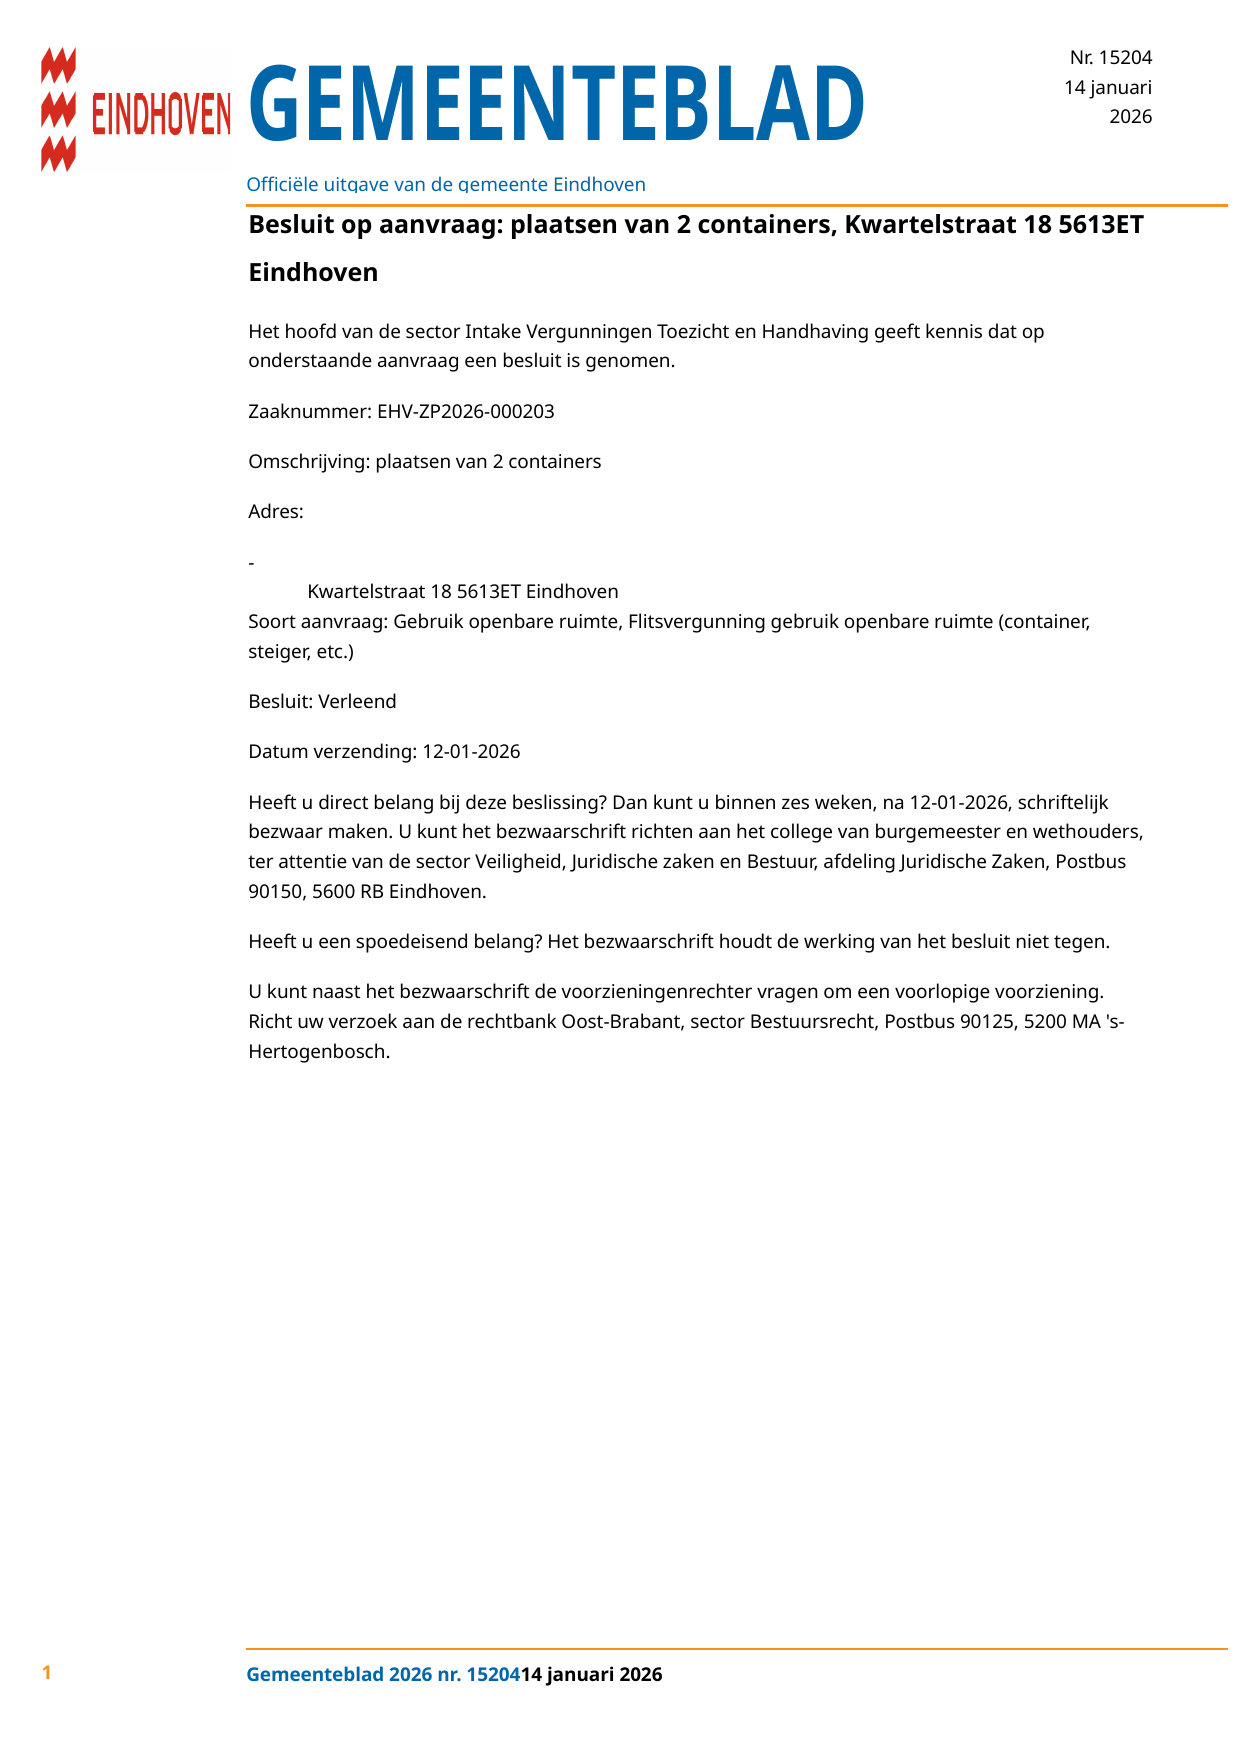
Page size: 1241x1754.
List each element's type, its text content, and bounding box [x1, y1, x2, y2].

text Heeft u direct belang bij deze beslissing? Dan kunt u binnen zes weken, na 12-01-2026, schriftelijk bezwaar maken. U kunt het bezwaarschrift richten aan het college van burgemeester en wethouders, ter attentie van de sector Veiligheid, Juridische zaken en Bestuur, afdeling Juridische Zaken, Postbus 90150, 5600 RB Eindhoven. [248, 789, 1152, 904]
text Besluit op aanvraag: plaatsen van 2 containers, Kwartelstraat 18 5613ET Eindhoven [248, 207, 1152, 288]
text U kunt naast het bezwaarschrift de voorzieningenrechter vragen om een voorlopige voorziening. Richt uw verzoek aan de rechtbank Oost-Brabant, sector Bestuursrecht, Postbus 90125, 5200 MA 's-Hertogenbosch. [248, 979, 1152, 1064]
text Besluit: Verleend [248, 688, 1152, 714]
text Het hoofd van de sector Intake Vergunningen Toezicht en Handhaving geeft kennis dat op onderstaande aanvraag een besluit is genomen. [248, 318, 1152, 373]
text Soort aanvraag: Gebruik openbare ruimte, Flitsvergunning gebruik openbare ruimte (container, steiger, etc.) [248, 608, 1152, 664]
list Kwartelstraat 18 5613ET Eindhoven [248, 579, 1152, 604]
text Adres: [248, 499, 1152, 524]
text Heeft u een spoedeisend belang? Het bezwaarschrift houdt de werking van het besluit niet tegen. [248, 928, 1152, 954]
text Omschrijving: plaatsen van 2 containers [248, 448, 1152, 474]
text Zaaknummer: EHV-ZP2026-000203 [248, 398, 1152, 424]
picture [41, 47, 231, 172]
text Datum verzending: 12-01-2026 [248, 739, 1152, 764]
